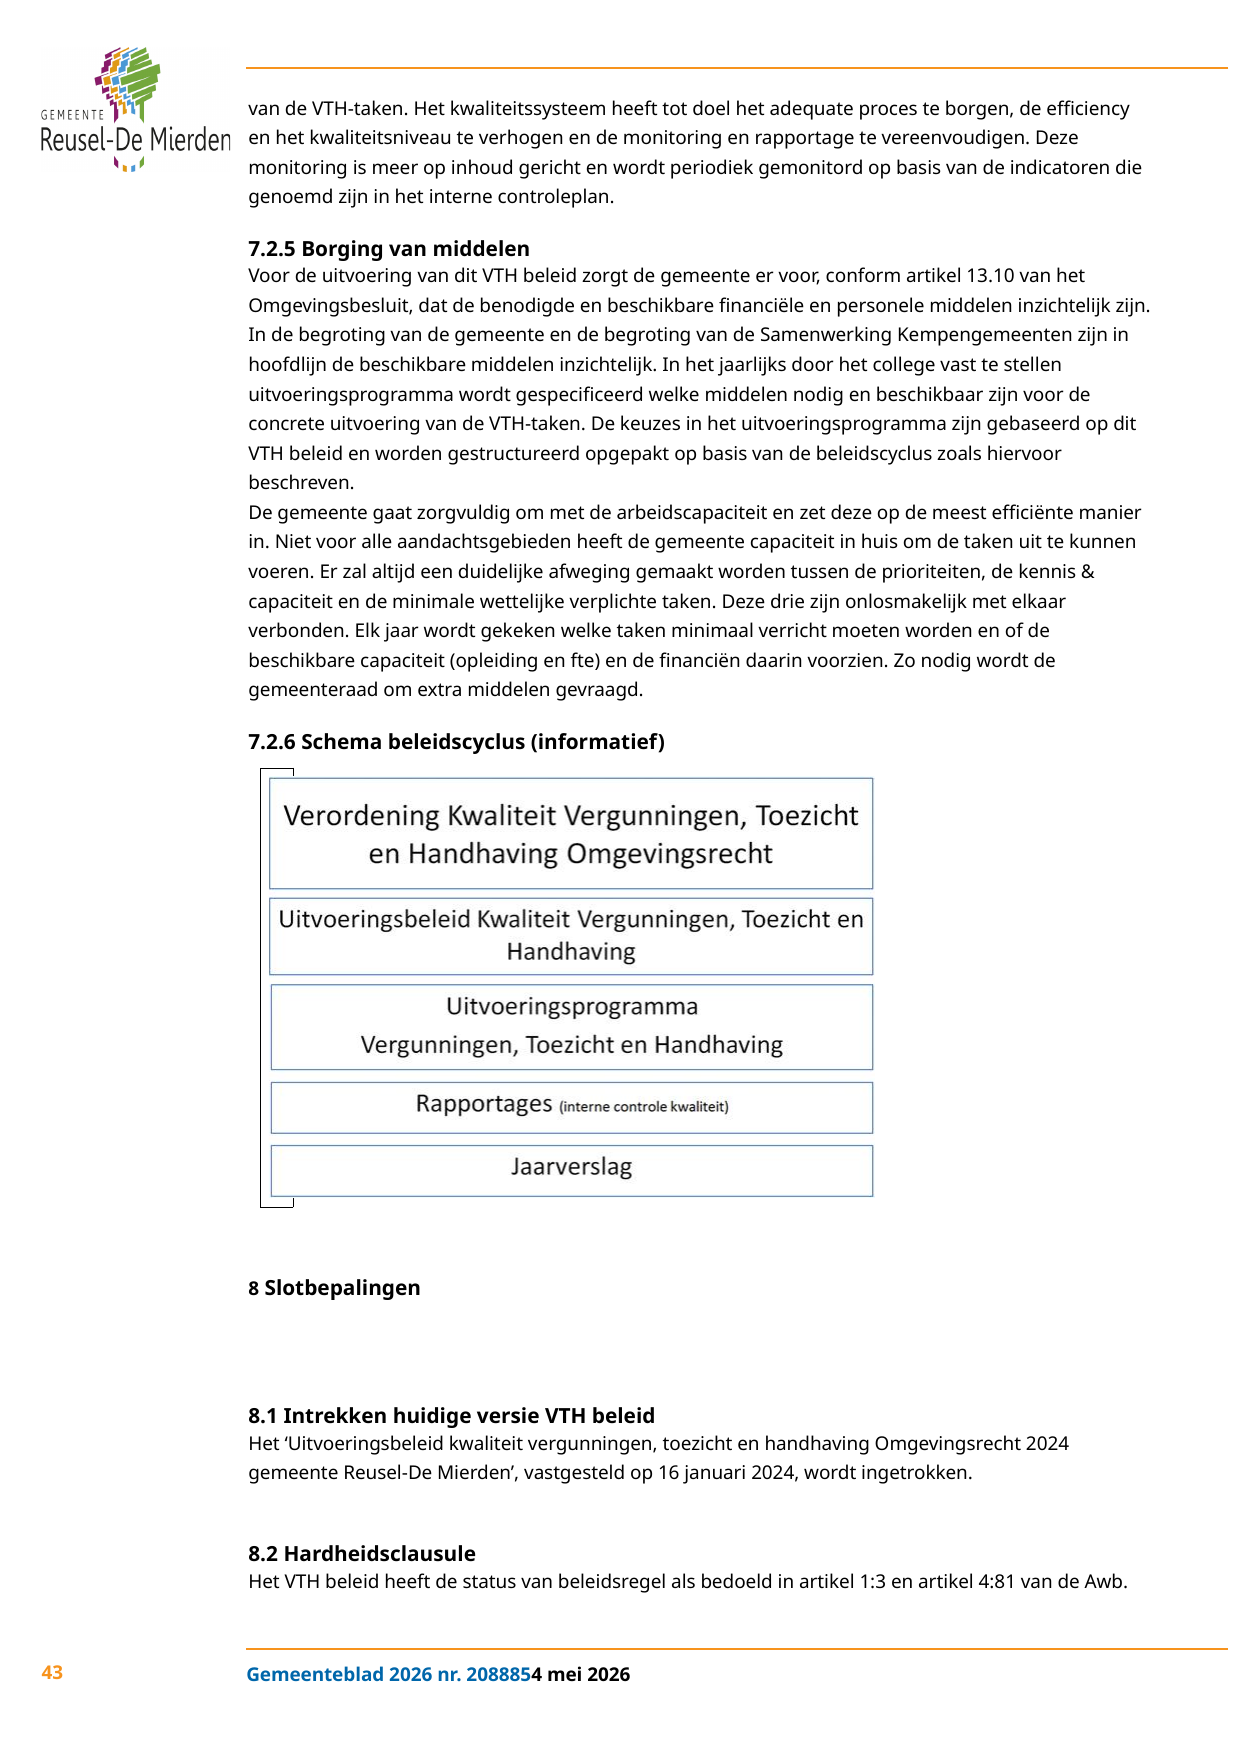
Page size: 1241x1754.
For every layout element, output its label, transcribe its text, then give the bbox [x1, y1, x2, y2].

text 7.2.5 Borging van middelen [248, 234, 1152, 262]
text 7.2.6 Schema beleidscyclus (informatief) [248, 727, 1152, 755]
text van de VTH-taken. Het kwaliteitssysteem heeft tot doel het adequate proces te borgen, de efficiency en het kwaliteitsniveau te verhogen en de monitoring en rapportage te vereenvoudigen. Deze monitoring is meer op inhoud gericht en wordt periodiek gemonitord op basis van de indicatoren die genoemd zijn in het interne controleplan. [248, 95, 1152, 209]
text Voor de uitvoering van dit VTH beleid zorgt de gemeente er voor, conform artikel 13.10 van het Omgevingsbesluit, dat de benodigde en beschikbare financiële en personele middelen inzichtelijk zijn. In de begroting van de gemeente en de begroting van de Samenwerking Kempengemeenten zijn in hoofdlijn de beschikbare middelen inzichtelijk. In het jaarlijks door het college vast te stellen uitvoeringsprogramma wordt gespecificeerd welke middelen nodig en beschikbaar zijn voor de concrete uitvoering van de VTH-taken. De keuzes in het uitvoeringsprogramma zijn gebaseerd op dit VTH beleid en worden gestructureerd opgepakt op basis van de beleidscyclus zoals hiervoor beschreven. [248, 262, 1152, 495]
text 8 Slotbepalingen [248, 1273, 1152, 1302]
text Het VTH beleid heeft de status van beleidsregel als bedoeld in artikel 1:3 en artikel 4:81 van de Awb. [248, 1568, 1152, 1594]
text 8.1 Intrekken huidige versie VTH beleid [248, 1401, 1152, 1430]
table_header [248, 756, 1152, 1224]
text Het ‘Uitvoeringsbeleid kwaliteit vergunningen, toezicht en handhaving Omgevingsrecht 2024 gemeente Reusel-De Mierden’, vastgesteld op 16 januari 2024, wordt ingetrokken. [248, 1430, 1152, 1485]
text 8.2 Hardheidsclausule [248, 1539, 1152, 1568]
text De gemeente gaat zorgvuldig om met de arbeidscapaciteit en zet deze op de meest efficiënte manier in. Niet voor alle aandachtsgebieden heeft de gemeente capaciteit in huis om de taken uit te kunnen voeren. Er zal altijd een duidelijke afweging gemaakt worden tussen de prioriteiten, de kennis & capaciteit en de minimale wettelijke verplichte taken. Deze drie zijn onlosmakelijk met elkaar verbonden. Elk jaar wordt gekeken welke taken minimaal verricht moeten worden en of de beschikbare capaciteit (opleiding en fte) en de financiën daarin voorzien. Zo nodig wordt de gemeenteraad om extra middelen gevraagd. [248, 499, 1152, 702]
picture [41, 47, 231, 172]
picture [268, 776, 875, 1198]
